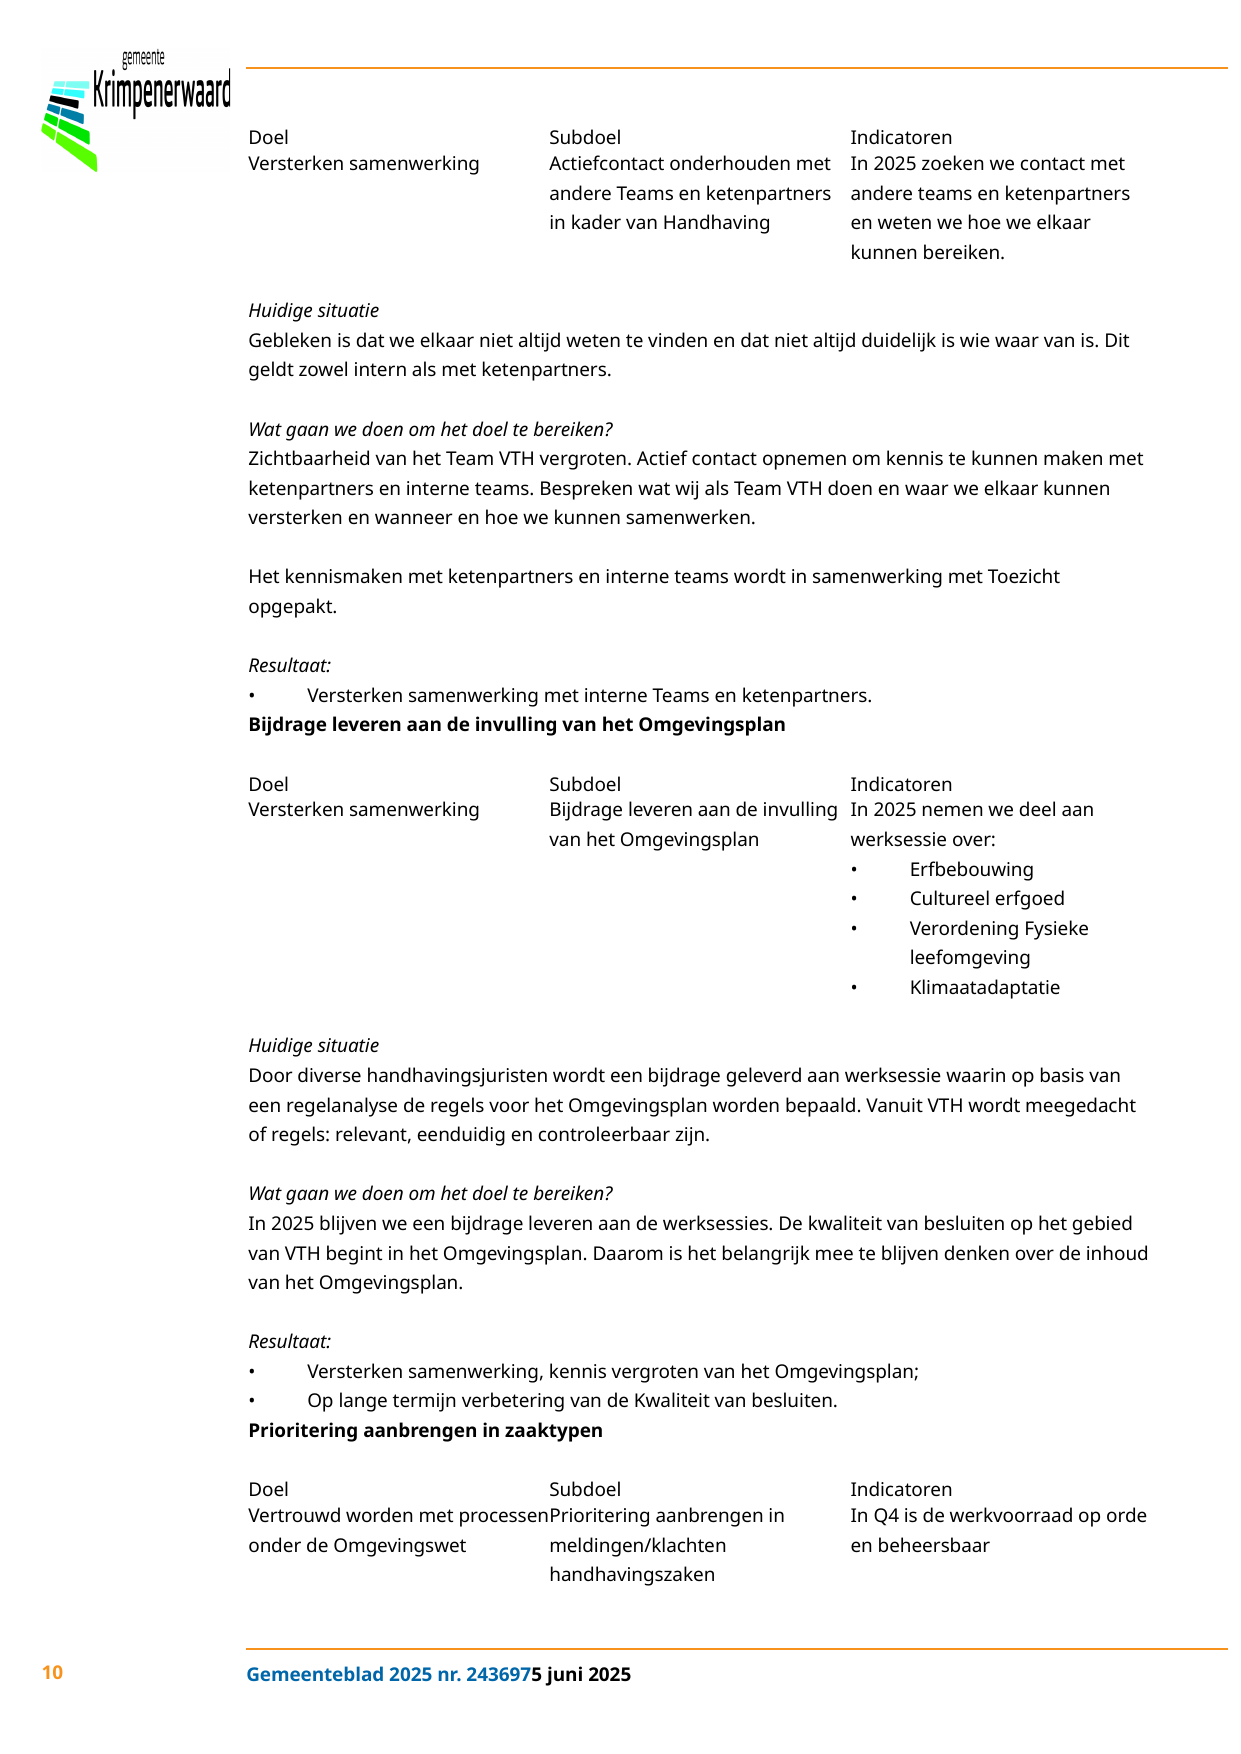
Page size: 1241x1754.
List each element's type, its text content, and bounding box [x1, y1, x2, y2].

text Door diverse handhavingsjuristen wordt een bijdrage geleverd aan werksessie waarin op basis van een regelanalyse de regels voor het Omgevingsplan worden bepaald. Vanuit VTH wordt meegedacht of regels: relevant, eenduidig en controleerbaar zijn. [248, 1062, 1152, 1147]
table_header Doel [248, 771, 549, 797]
list Op lange termijn verbetering van de Kwaliteit van besluiten. [248, 1388, 1152, 1413]
text Huidige situatie [248, 297, 1152, 323]
text Wat gaan we doen om het doel te bereiken? [248, 1181, 1152, 1206]
text Gebleken is dat we elkaar niet altijd weten te vinden en dat niet altijd duidelijk is wie waar van is. Dit geldt zowel intern als met ketenpartners. [248, 327, 1152, 382]
text Zichtbaarheid van het Team VTH vergroten. Actief contact opnemen om kennis te kunnen maken met ketenpartners en interne teams. Bespreken wat wij als Team VTH doen en waar we elkaar kunnen versterken en wanneer en hoe we kunnen samenwerken. [248, 445, 1152, 530]
table_header Indicatoren [850, 771, 1152, 797]
text Resultaat: [248, 652, 1152, 678]
text Huidige situatie [248, 1033, 1152, 1058]
picture [41, 47, 231, 172]
table_header Doel [248, 125, 549, 150]
text Het kennismaken met ketenpartners en interne teams wordt in samenwerking met Toezicht opgepakt. [248, 564, 1152, 619]
table_cell Versterken samenwerking [248, 150, 549, 265]
list Versterken samenwerking met interne Teams en ketenpartners. [248, 682, 1152, 708]
table_header Doel [248, 1477, 549, 1502]
table_header Subdoel [549, 771, 850, 797]
text Wat gaan we doen om het doel te bereiken? [248, 416, 1152, 442]
text In 2025 blijven we een bijdrage leveren aan de werksessies. De kwaliteit van besluiten op het gebied van VTH begint in het Omgevingsplan. Daarom is het belangrijk mee te blijven denken over de inhoud van het Omgevingsplan. [248, 1210, 1152, 1295]
table_cell Vertrouwd worden met processen onder de Omgevingswet [248, 1502, 549, 1587]
list Versterken samenwerking, kennis vergroten van het Omgevingsplan; [248, 1358, 1152, 1384]
table_cell In 2025 nemen we deel aan werksessie over: Erfbebouwing Cultureel erfgoed Verordening Fysieke leefomgeving Klimaatadaptatie [850, 797, 1152, 1000]
table_header Subdoel [549, 1477, 850, 1502]
table_cell In Q4 is de werkvoorraad op orde en beheersbaar [850, 1502, 1152, 1587]
table_cell Versterken samenwerking [248, 797, 549, 1000]
text Bijdrage leveren aan de invulling van het Omgevingsplan [248, 712, 1152, 737]
text Resultaat: [248, 1328, 1152, 1354]
table_cell Prioritering aanbrengen in meldingen/klachten handhavingszaken [549, 1502, 850, 1587]
table_header Indicatoren [850, 125, 1152, 150]
table_cell Bijdrage leveren aan de invulling van het Omgevingsplan [549, 797, 850, 1000]
table_cell In 2025 zoeken we contact met andere teams en ketenpartners en weten we hoe we elkaar kunnen bereiken. [850, 150, 1152, 265]
table_header Subdoel [549, 125, 850, 150]
table_header Indicatoren [850, 1477, 1152, 1502]
table_cell Actiefcontact onderhouden met andere Teams en ketenpartners in kader van Handhaving [549, 150, 850, 265]
text Prioritering aanbrengen in zaaktypen [248, 1417, 1152, 1443]
